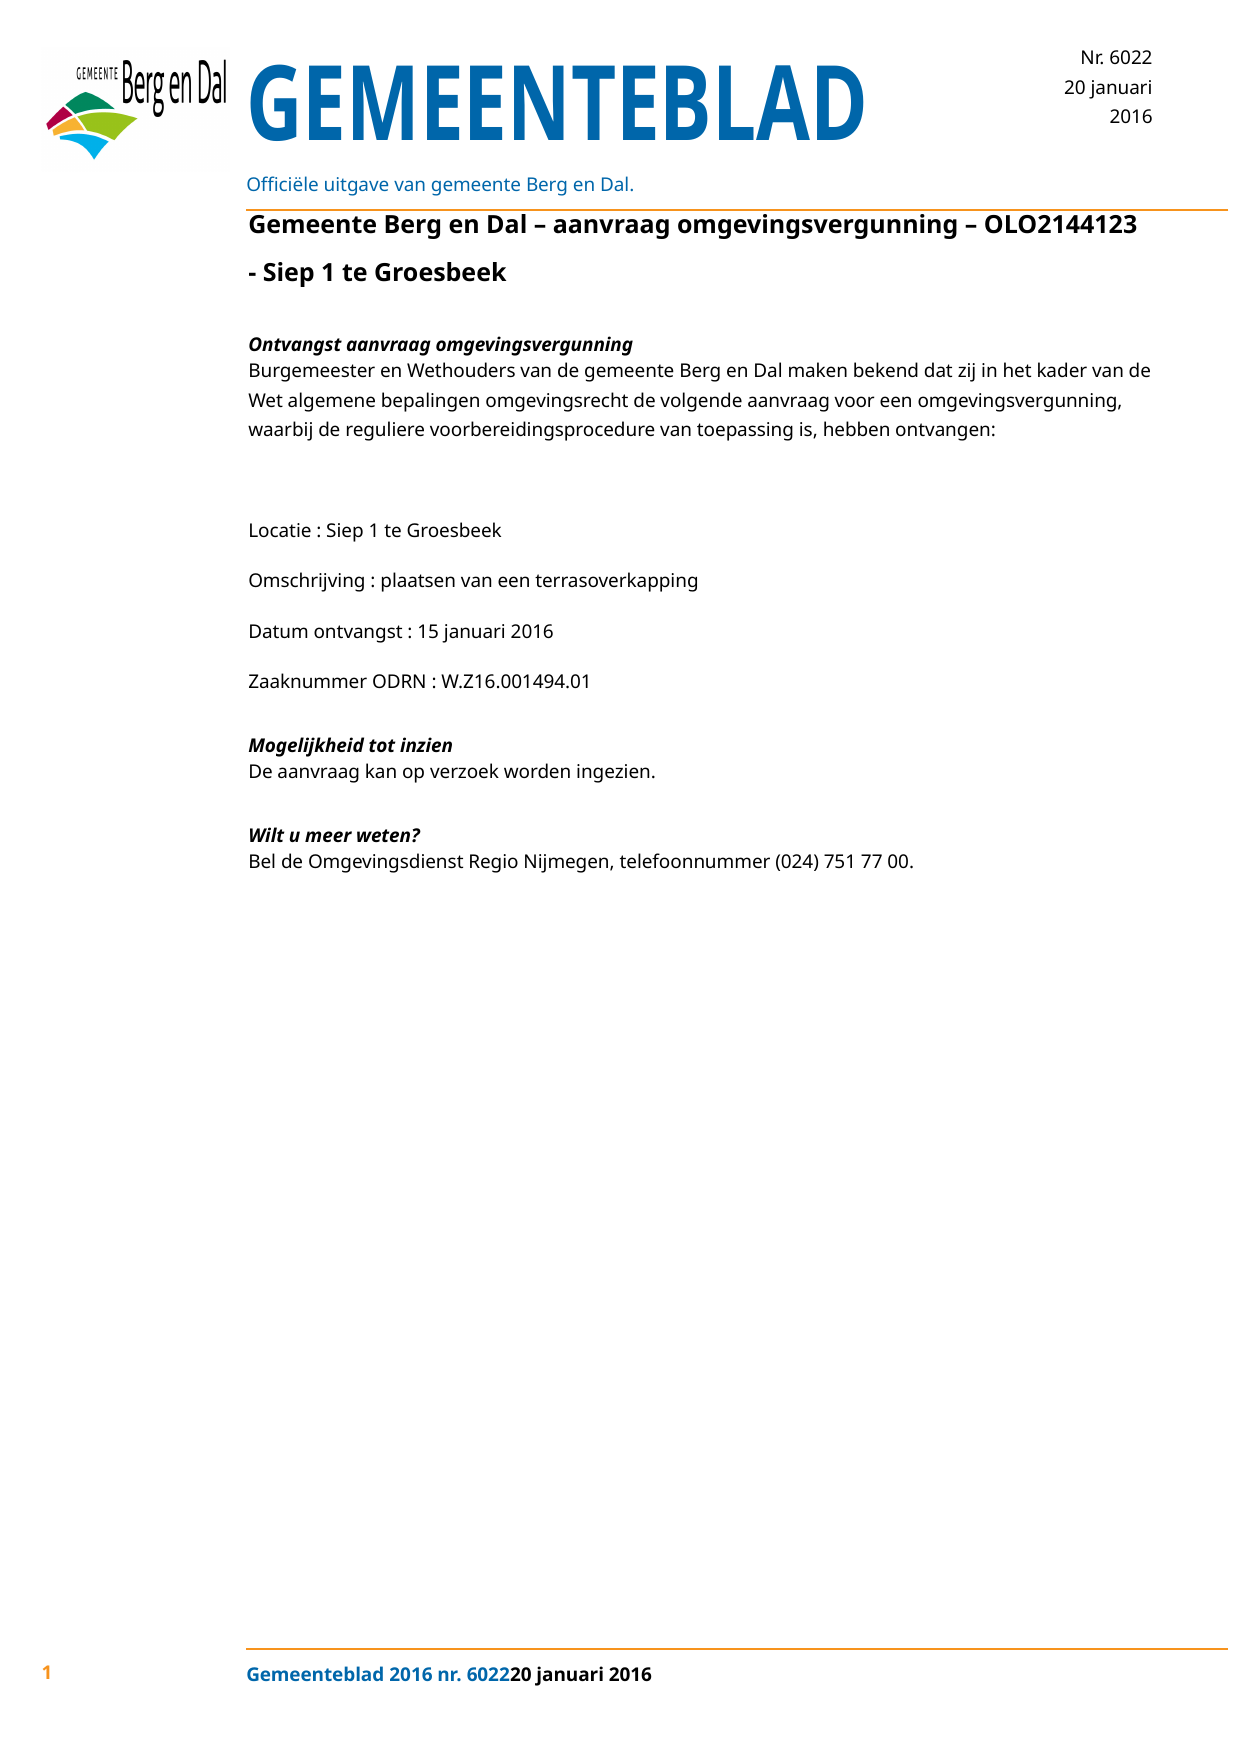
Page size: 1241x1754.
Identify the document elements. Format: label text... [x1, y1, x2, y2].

text Gemeente Berg en Dal – aanvraag omgevingsvergunning – OLO2144123 - Siep 1 te Groesbeek [248, 211, 1152, 288]
picture [41, 47, 231, 172]
text Burgemeester en Wethouders van de gemeente Berg en Dal maken bekend dat zij in het kader van de Wet algemene bepalingen omgevingsrecht de volgende aanvraag voor een omgevingsvergunning, waarbij de reguliere voorbereidingsprocedure van toepassing is, hebben ontvangen: [248, 357, 1152, 442]
text Wilt u meer weten? [248, 822, 1152, 848]
text De aanvraag kan op verzoek worden ingezien. [248, 758, 1152, 784]
text Omschrijving : plaatsen van een terrasoverkapping [248, 568, 1152, 593]
text Ontvangst aanvraag omgevingsvergunning [248, 331, 1152, 357]
text Zaaknummer ODRN : W.Z16.001494.01 [248, 668, 1152, 694]
text Datum ontvangst : 15 januari 2016 [248, 618, 1152, 644]
text Mogelijkheid tot inzien [248, 732, 1152, 758]
text Bel de Omgevingsdienst Regio Nijmegen, telefoonnummer (024) 751 77 00. [248, 848, 1152, 873]
text Locatie : Siep 1 te Groesbeek [248, 517, 1152, 543]
